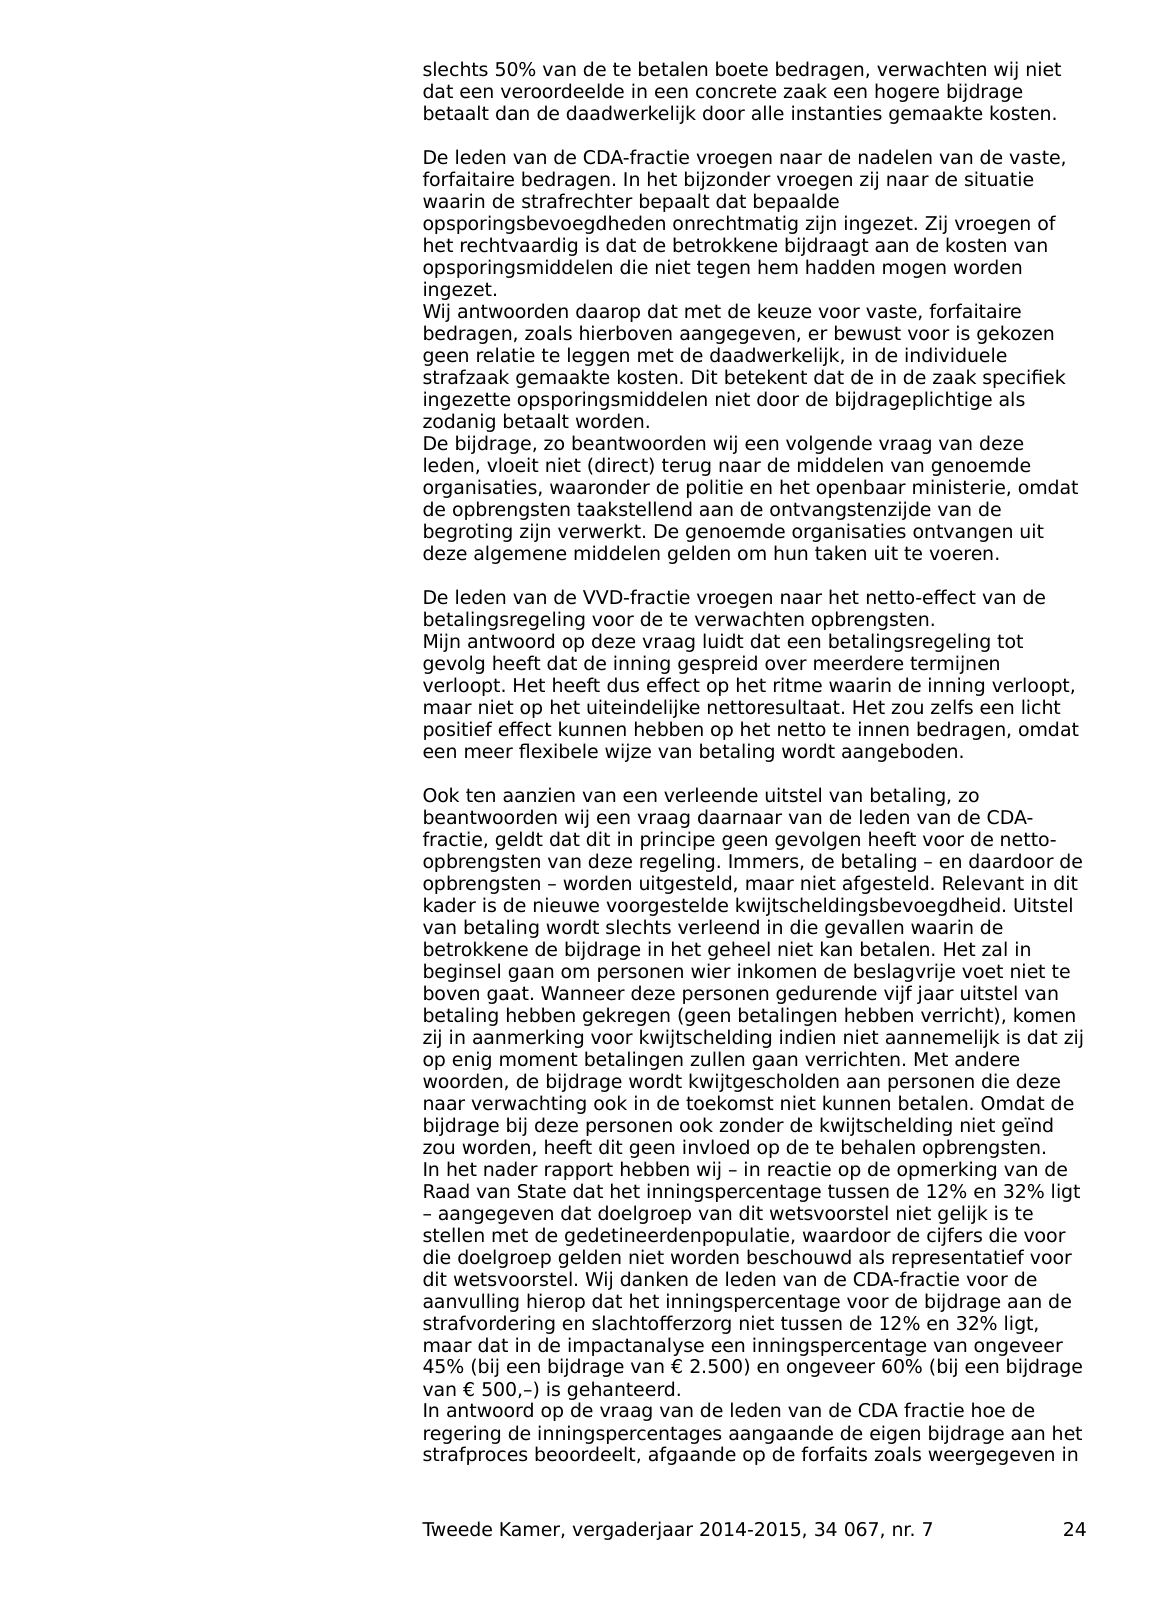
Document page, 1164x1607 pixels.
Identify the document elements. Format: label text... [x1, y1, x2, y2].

text Mijn antwoord op deze vraag luidt dat een betalingsregeling tot gevolg heeft dat de inning gespreid over meerdere termijnen verloopt. Het heeft dus effect op het ritme waarin de inning verloopt, maar niet op het uiteindelijke nettoresultaat. Het zou zelfs een licht positief effect kunnen hebben op het netto te innen bedragen, omdat een meer flexibele wijze van betaling wordt aangeboden. [422, 631, 1087, 763]
text Wij antwoorden daarop dat met de keuze voor vaste, forfaitaire bedragen, zoals hierboven aangegeven, er bewust voor is gekozen geen relatie te leggen met de daadwerkelijk, in de individuele strafzaak gemaakte kosten. Dit betekent dat de in de zaak specifiek ingezette opsporingsmiddelen niet door de bijdrageplichtige als zodanig betaalt worden. [422, 301, 1087, 433]
text In antwoord op de vraag van de leden van de CDA fractie hoe de regering de inningspercentages aangaande de eigen bijdrage aan het strafproces beoordeelt, afgaande op de forfaits zoals weergegeven in [422, 1400, 1087, 1466]
text De leden van de CDA-fractie vroegen naar de nadelen van de vaste, forfaitaire bedragen. In het bijzonder vroegen zij naar de situatie waarin de strafrechter bepaalt dat bepaalde opsporingsbevoegdheden onrechtmatig zijn ingezet. Zij vroegen of het rechtvaardig is dat de betrokkene bijdraagt aan de kosten van opsporingsmiddelen die niet tegen hem hadden mogen worden ingezet. [422, 147, 1087, 301]
text De bijdrage, zo beantwoorden wij een volgende vraag van deze leden, vloeit niet (direct) terug naar de middelen van genoemde organisaties, waaronder de politie en het openbaar ministerie, omdat de opbrengsten taakstellend aan de ontvangstenzijde van de begroting zijn verwerkt. De genoemde organisaties ontvangen uit deze algemene middelen gelden om hun taken uit te voeren. [422, 433, 1087, 565]
text In het nader rapport hebben wij – in reactie op de opmerking van de Raad van State dat het inningspercentage tussen de 12% en 32% ligt – aangegeven dat doelgroep van dit wetsvoorstel niet gelijk is te stellen met de gedetineerdenpopulatie, waardoor de cijfers die voor die doelgroep gelden niet worden beschouwd als representatief voor dit wetsvoorstel. Wij danken de leden van de CDA-fractie voor de aanvulling hierop dat het inningspercentage voor de bijdrage aan de strafvordering en slachtofferzorg niet tussen de 12% en 32% ligt, maar dat in de impactanalyse een inningspercentage van ongeveer 45% (bij een bijdrage van € 2.500) en ongeveer 60% (bij een bijdrage van € 500,–) is gehanteerd. [422, 1159, 1087, 1400]
text De leden van de VVD-fractie vroegen naar het netto-effect van de betalingsregeling voor de te verwachten opbrengsten. [422, 587, 1087, 631]
text Ook ten aanzien van een verleende uitstel van betaling, zo beantwoorden wij een vraag daarnaar van de leden van de CDA-fractie, geldt dat dit in principe geen gevolgen heeft voor de netto-opbrengsten van deze regeling. Immers, de betaling – en daardoor de opbrengsten – worden uitgesteld, maar niet afgesteld. Relevant in dit kader is de nieuwe voorgestelde kwijtscheldingsbevoegdheid. Uitstel van betaling wordt slechts verleend in die gevallen waarin de betrokkene de bijdrage in het geheel niet kan betalen. Het zal in beginsel gaan om personen wier inkomen de beslagvrije voet niet te boven gaat. Wanneer deze personen gedurende vijf jaar uitstel van betaling hebben gekregen (geen betalingen hebben verricht), komen zij in aanmerking voor kwijtschelding indien niet aannemelijk is dat zij op enig moment betalingen zullen gaan verrichten. Met andere woorden, de bijdrage wordt kwijtgescholden aan personen die deze naar verwachting ook in de toekomst niet kunnen betalen. Omdat de bijdrage bij deze personen ook zonder de kwijtschelding niet geïnd zou worden, heeft dit geen invloed op de te behalen opbrengsten. [422, 785, 1087, 1159]
text slechts 50% van de te betalen boete bedragen, verwachten wij niet dat een veroordeelde in een concrete zaak een hogere bijdrage betaalt dan de daadwerkelijk door alle instanties gemaakte kosten. [422, 59, 1087, 125]
